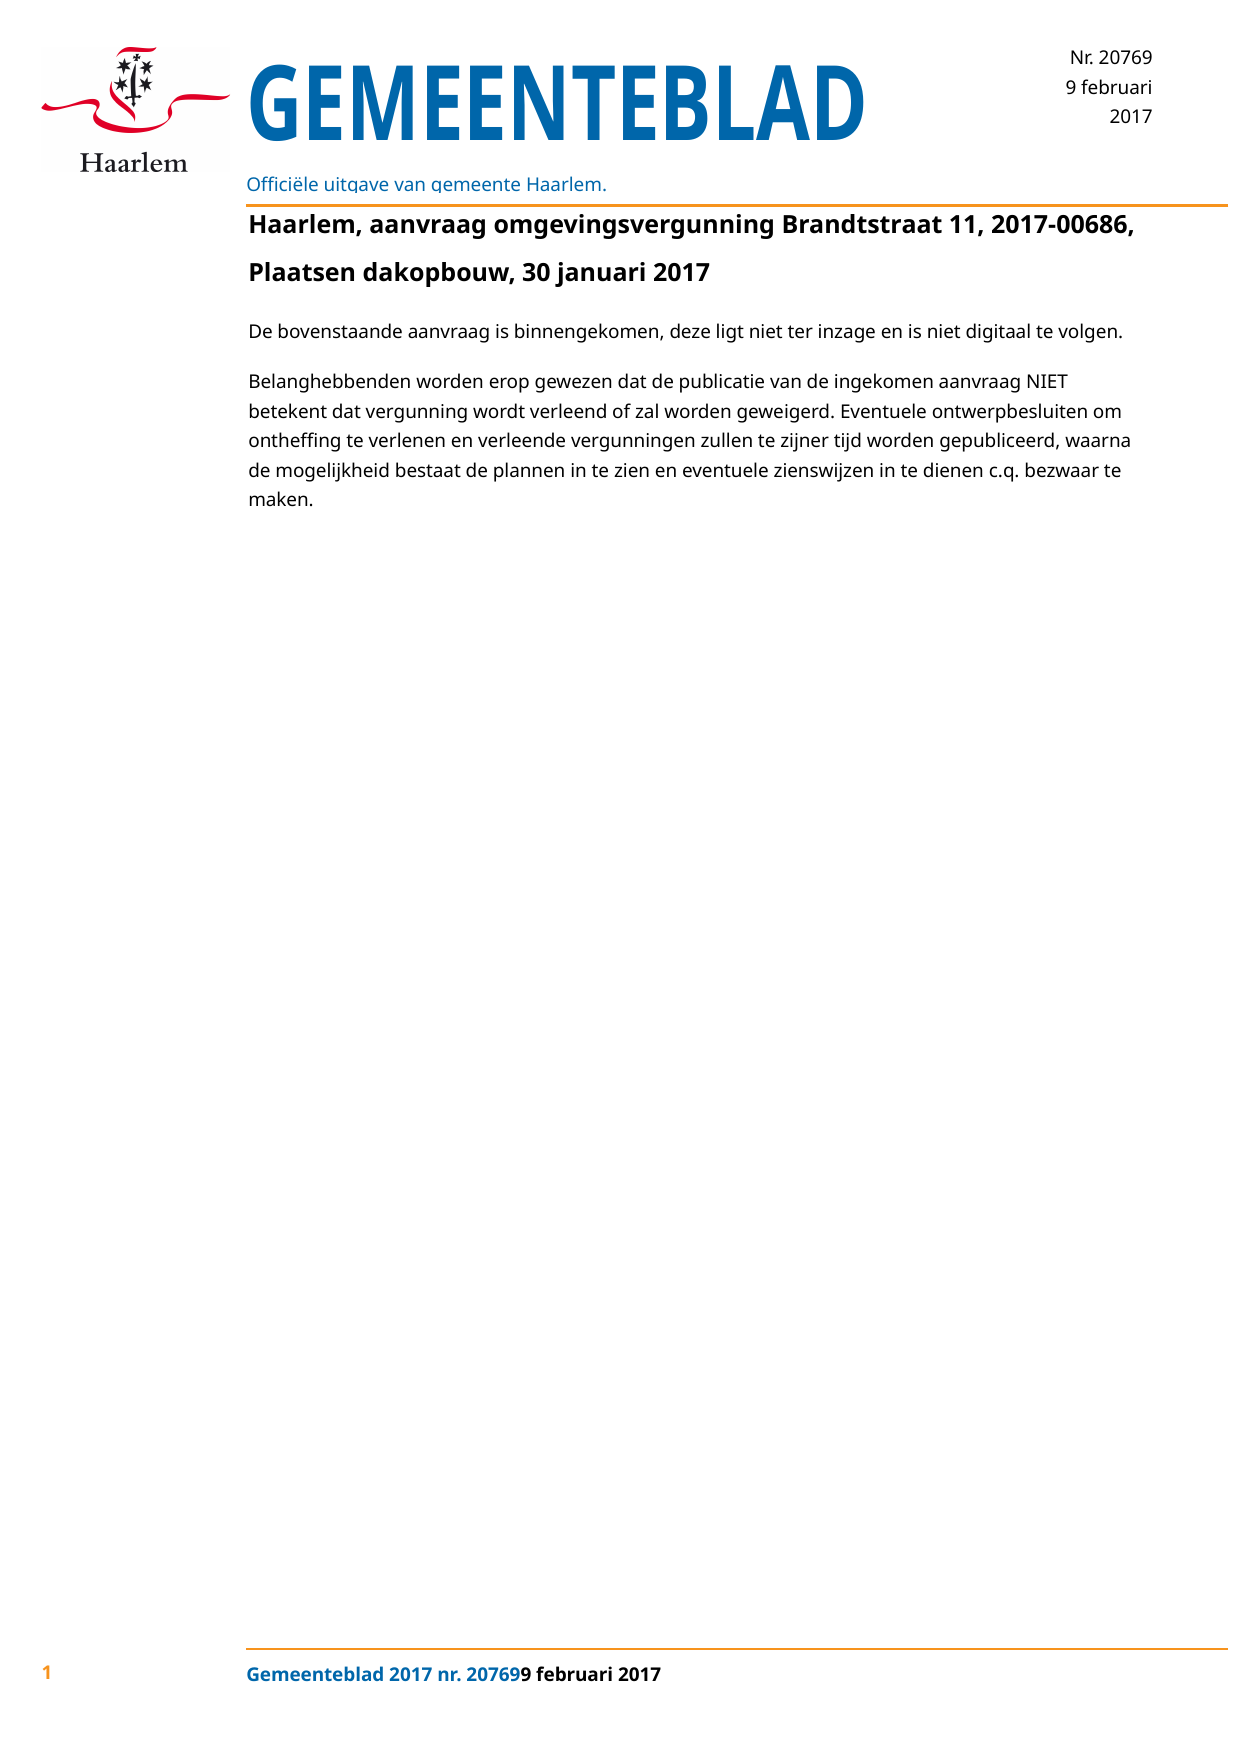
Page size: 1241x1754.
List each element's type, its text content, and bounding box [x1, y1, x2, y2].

text Belanghebbenden worden erop gewezen dat de publicatie van de ingekomen aanvraag NIET betekent dat vergunning wordt verleend of zal worden geweigerd. Eventuele ontwerpbesluiten om ontheffing te verlenen en verleende vergunningen zullen te zijner tijd worden gepubliceerd, waarna de mogelijkheid bestaat de plannen in te zien en eventuele zienswijzen in te dienen c.q. bezwaar te maken. [248, 368, 1152, 512]
text Haarlem, aanvraag omgevingsvergunning Brandtstraat 11, 2017-00686, Plaatsen dakopbouw, 30 januari 2017 [248, 207, 1152, 288]
picture [41, 47, 231, 172]
text De bovenstaande aanvraag is binnengekomen, deze ligt niet ter inzage en is niet digitaal te volgen. [248, 318, 1152, 344]
